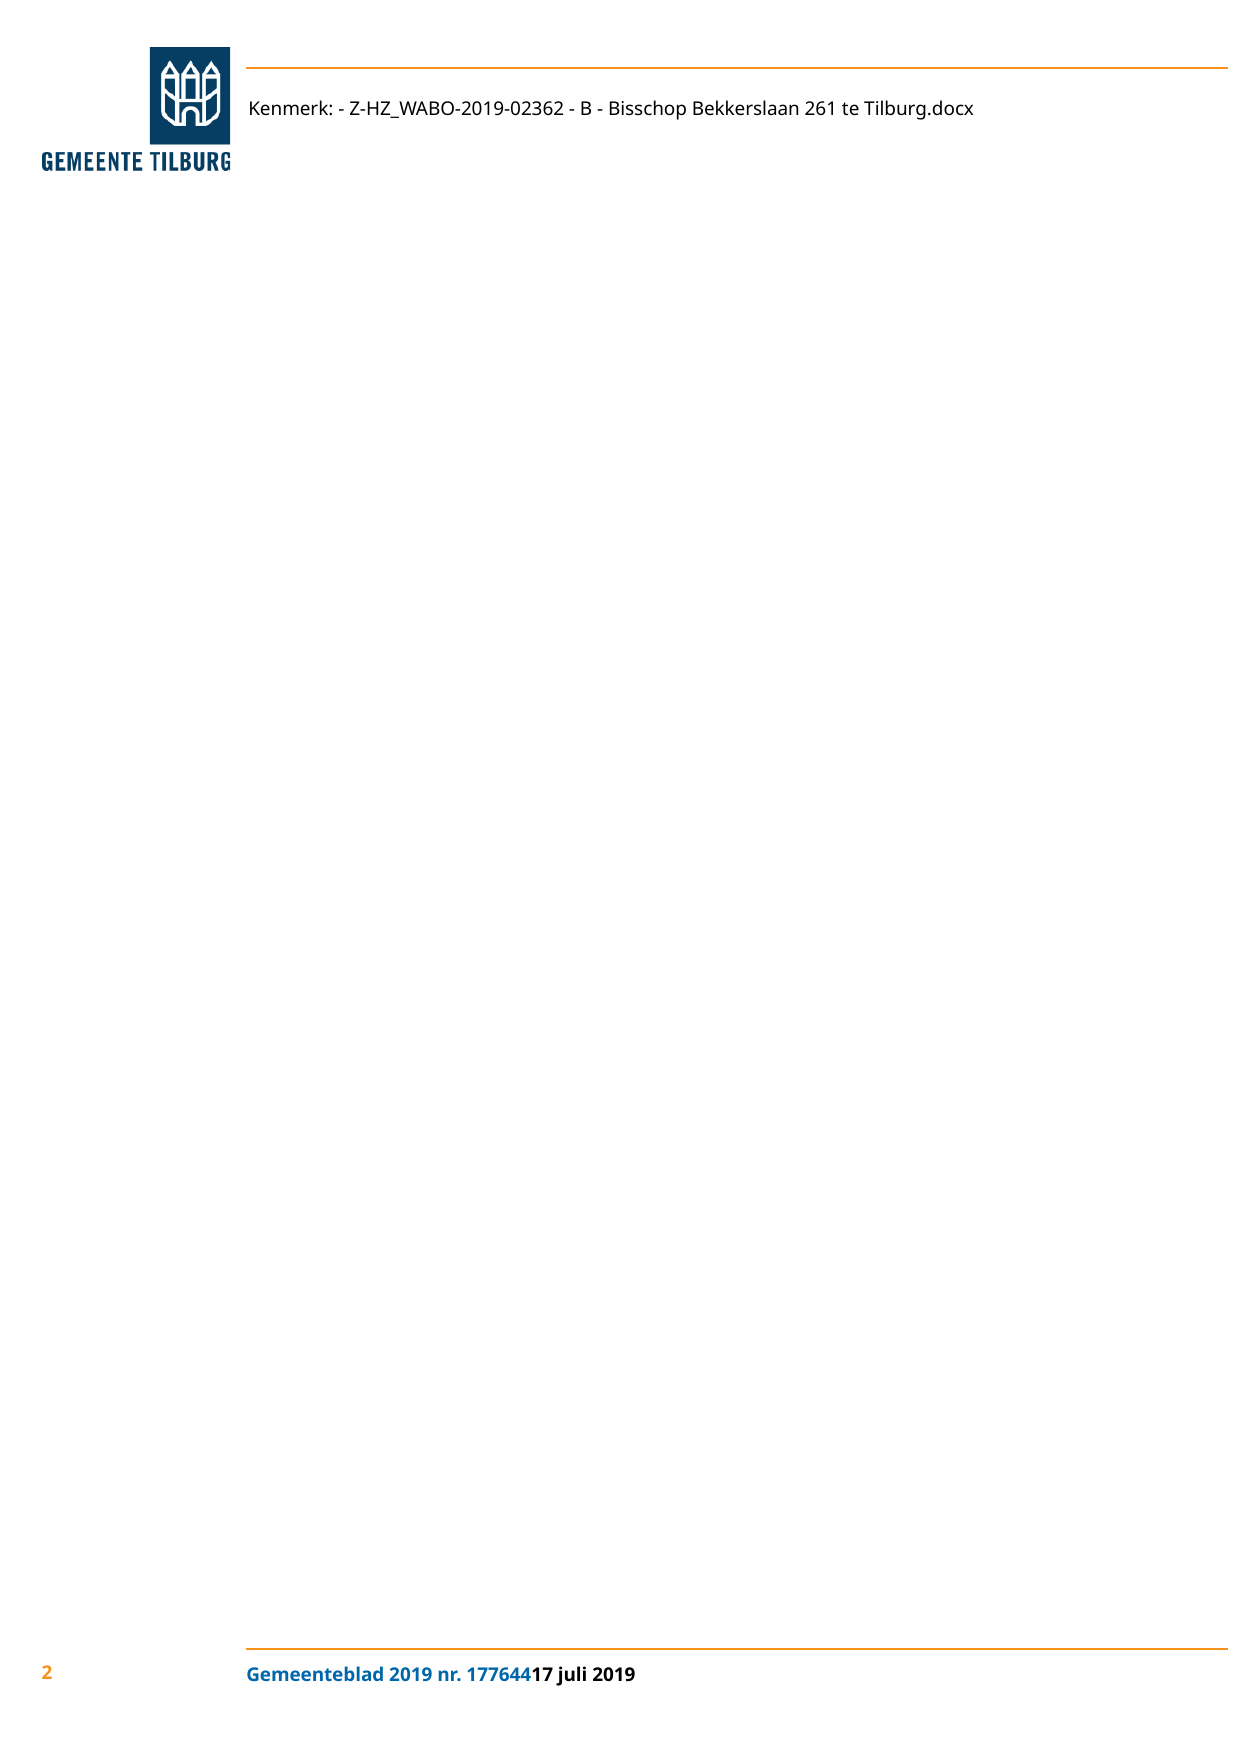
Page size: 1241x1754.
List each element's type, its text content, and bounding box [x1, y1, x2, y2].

picture [41, 47, 231, 172]
text Kenmerk: - Z-HZ_WABO-2019-02362 - B - Bisschop Bekkerslaan 261 te Tilburg.docx [248, 95, 1152, 121]
